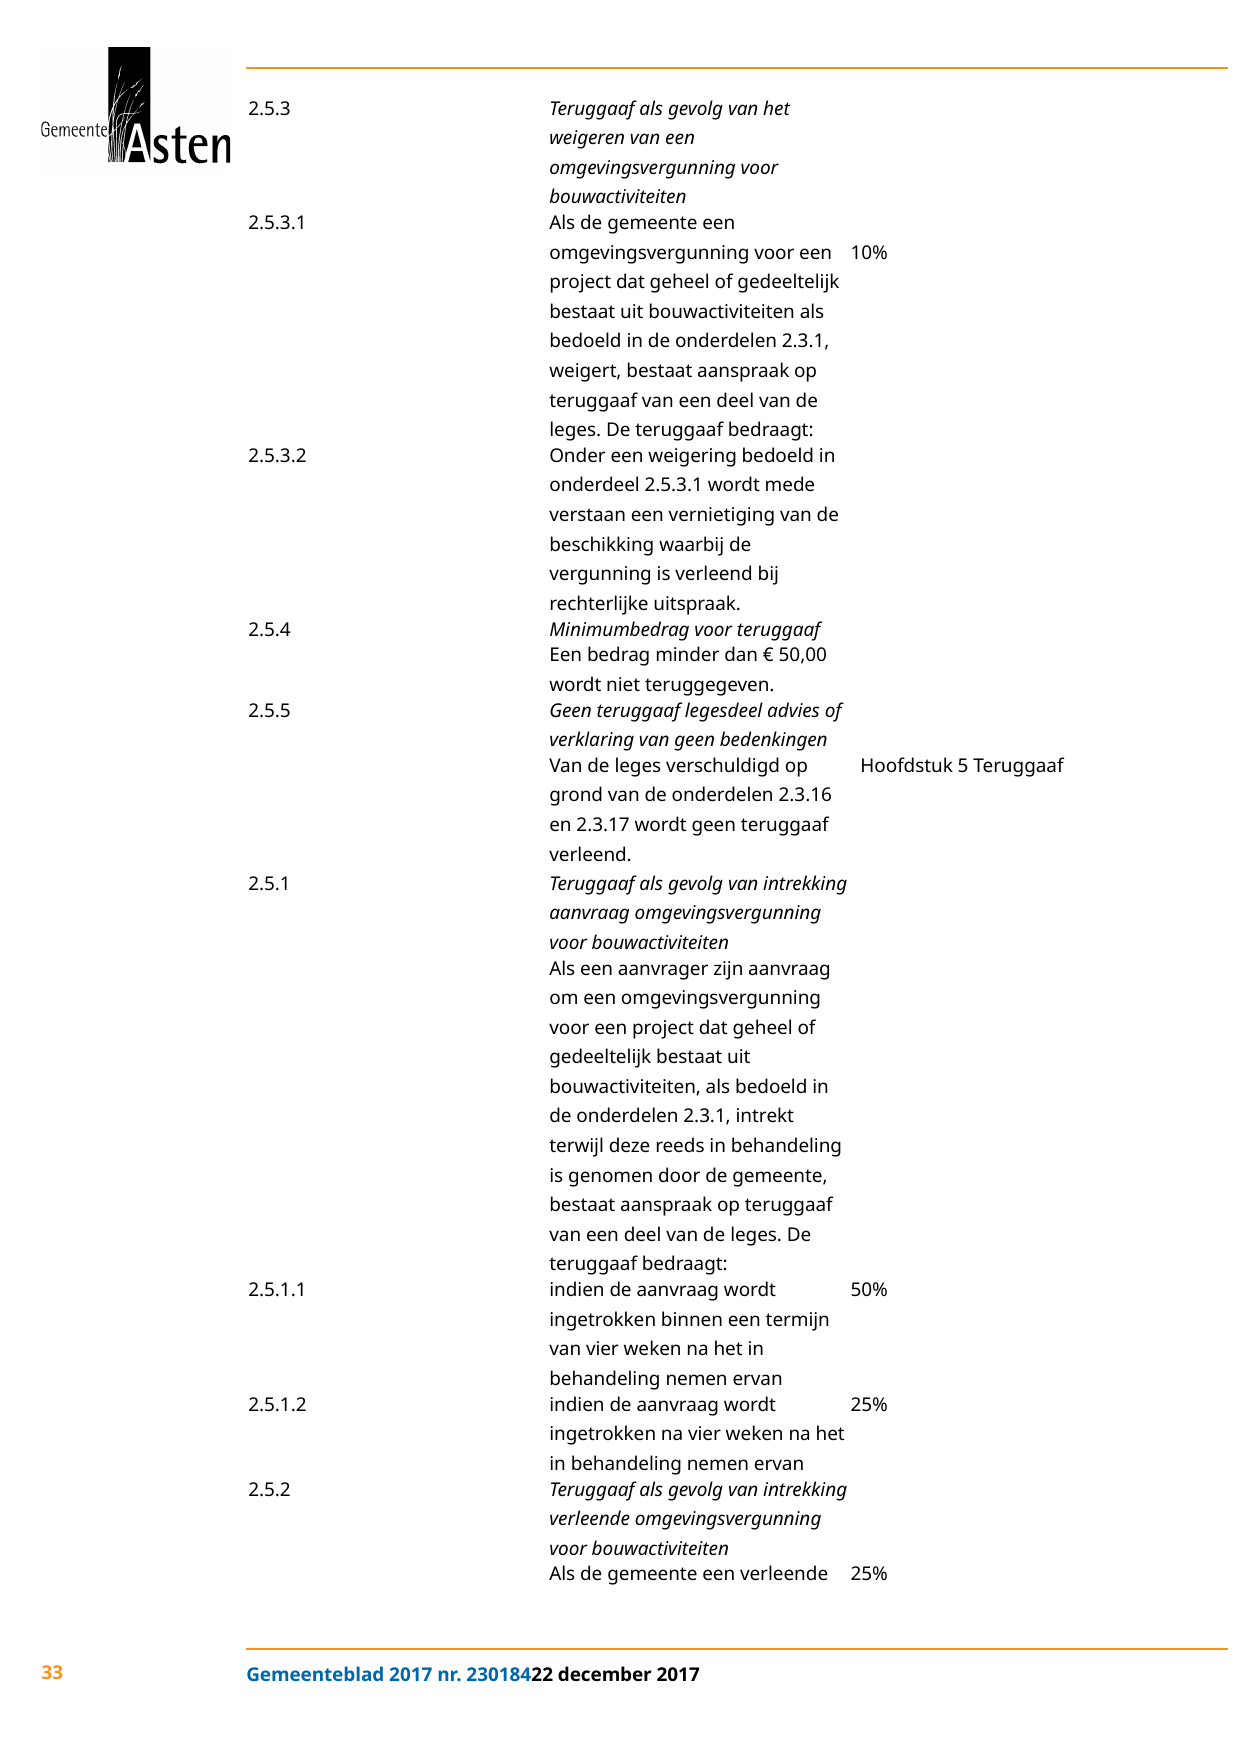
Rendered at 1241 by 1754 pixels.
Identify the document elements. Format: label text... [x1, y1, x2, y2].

table_header Teruggaaf als gevolg van intrekking aanvraag omgevingsvergunning voor bouwactiviteiten [549, 870, 850, 955]
table_cell 50% [850, 1276, 1152, 1391]
table_cell Teruggaaf als gevolg van het weigeren van een omgevingsvergunning voor bouwactiviteiten [549, 95, 850, 209]
table_cell [850, 641, 1152, 697]
table_cell Als de gemeente een omgevingsvergunning voor een project dat geheel of gedeeltelijk bestaat uit bouwactiviteiten als bedoeld in de onderdelen 2.3.1, weigert, bestaat aanspraak op teruggaaf van een deel van de leges. De teruggaaf bedraagt: [549, 209, 850, 442]
table_cell 2.5.3 [248, 95, 549, 209]
table_cell indien de aanvraag wordt ingetrokken na vier weken na het in behandeling nemen ervan [549, 1391, 850, 1476]
table_cell [248, 641, 549, 697]
table_cell Teruggaaf als gevolg van intrekking verleende omgevingsvergunning voor bouwactiviteiten [549, 1476, 850, 1561]
table_cell Onder een weigering bedoeld in onderdeel 2.5.3.1 wordt mede verstaan een vernietiging van de beschikking waarbij de vergunning is verleend bij rechterlijke uitspraak. [549, 442, 850, 616]
table_cell [850, 616, 1152, 641]
table_cell 10% [850, 209, 1152, 442]
table_cell indien de aanvraag wordt ingetrokken binnen een termijn van vier weken na het in behandeling nemen ervan [549, 1276, 850, 1391]
table_cell 25% [850, 1391, 1152, 1476]
table_cell [850, 955, 1152, 1276]
table_header [850, 870, 1152, 955]
picture [41, 47, 231, 172]
table_cell [850, 1476, 1152, 1561]
table_cell [850, 697, 1152, 752]
table_cell Hoofdstuk 5 Teruggaaf [850, 752, 1152, 867]
table_cell Als de gemeente een verleende [549, 1561, 850, 1586]
table_cell 2.5.1.2 [248, 1391, 549, 1476]
table_cell 2.5.3.2 [248, 442, 549, 616]
table_cell [248, 1561, 549, 1586]
table_cell Minimumbedrag voor teruggaaf [549, 616, 850, 641]
table_cell 25% [850, 1561, 1152, 1586]
table_cell 2.5.2 [248, 1476, 549, 1561]
table_cell [248, 752, 549, 867]
table_header 2.5.1 [248, 870, 549, 955]
table_cell 2.5.5 [248, 697, 549, 752]
table_cell 2.5.3.1 [248, 209, 549, 442]
table_cell 2.5.1.1 [248, 1276, 549, 1391]
table_cell [850, 95, 1152, 209]
table_cell Als een aanvrager zijn aanvraag om een omgevingsvergunning voor een project dat geheel of gedeeltelijk bestaat uit bouwactiviteiten, als bedoeld in de onderdelen 2.3.1, intrekt terwijl deze reeds in behandeling is genomen door de gemeente, bestaat aanspraak op teruggaaf van een deel van de leges. De teruggaaf bedraagt: [549, 955, 850, 1276]
table_cell [850, 442, 1152, 616]
table_cell Van de leges verschuldigd op grond van de onderdelen 2.3.16 en 2.3.17 wordt geen teruggaaf verleend. [549, 752, 850, 867]
table_cell Geen teruggaaf legesdeel advies of verklaring van geen bedenkingen [549, 697, 850, 752]
table_cell 2.5.4 [248, 616, 549, 641]
table_cell Een bedrag minder dan € 50,00 wordt niet teruggegeven. [549, 641, 850, 697]
table_cell [248, 955, 549, 1276]
